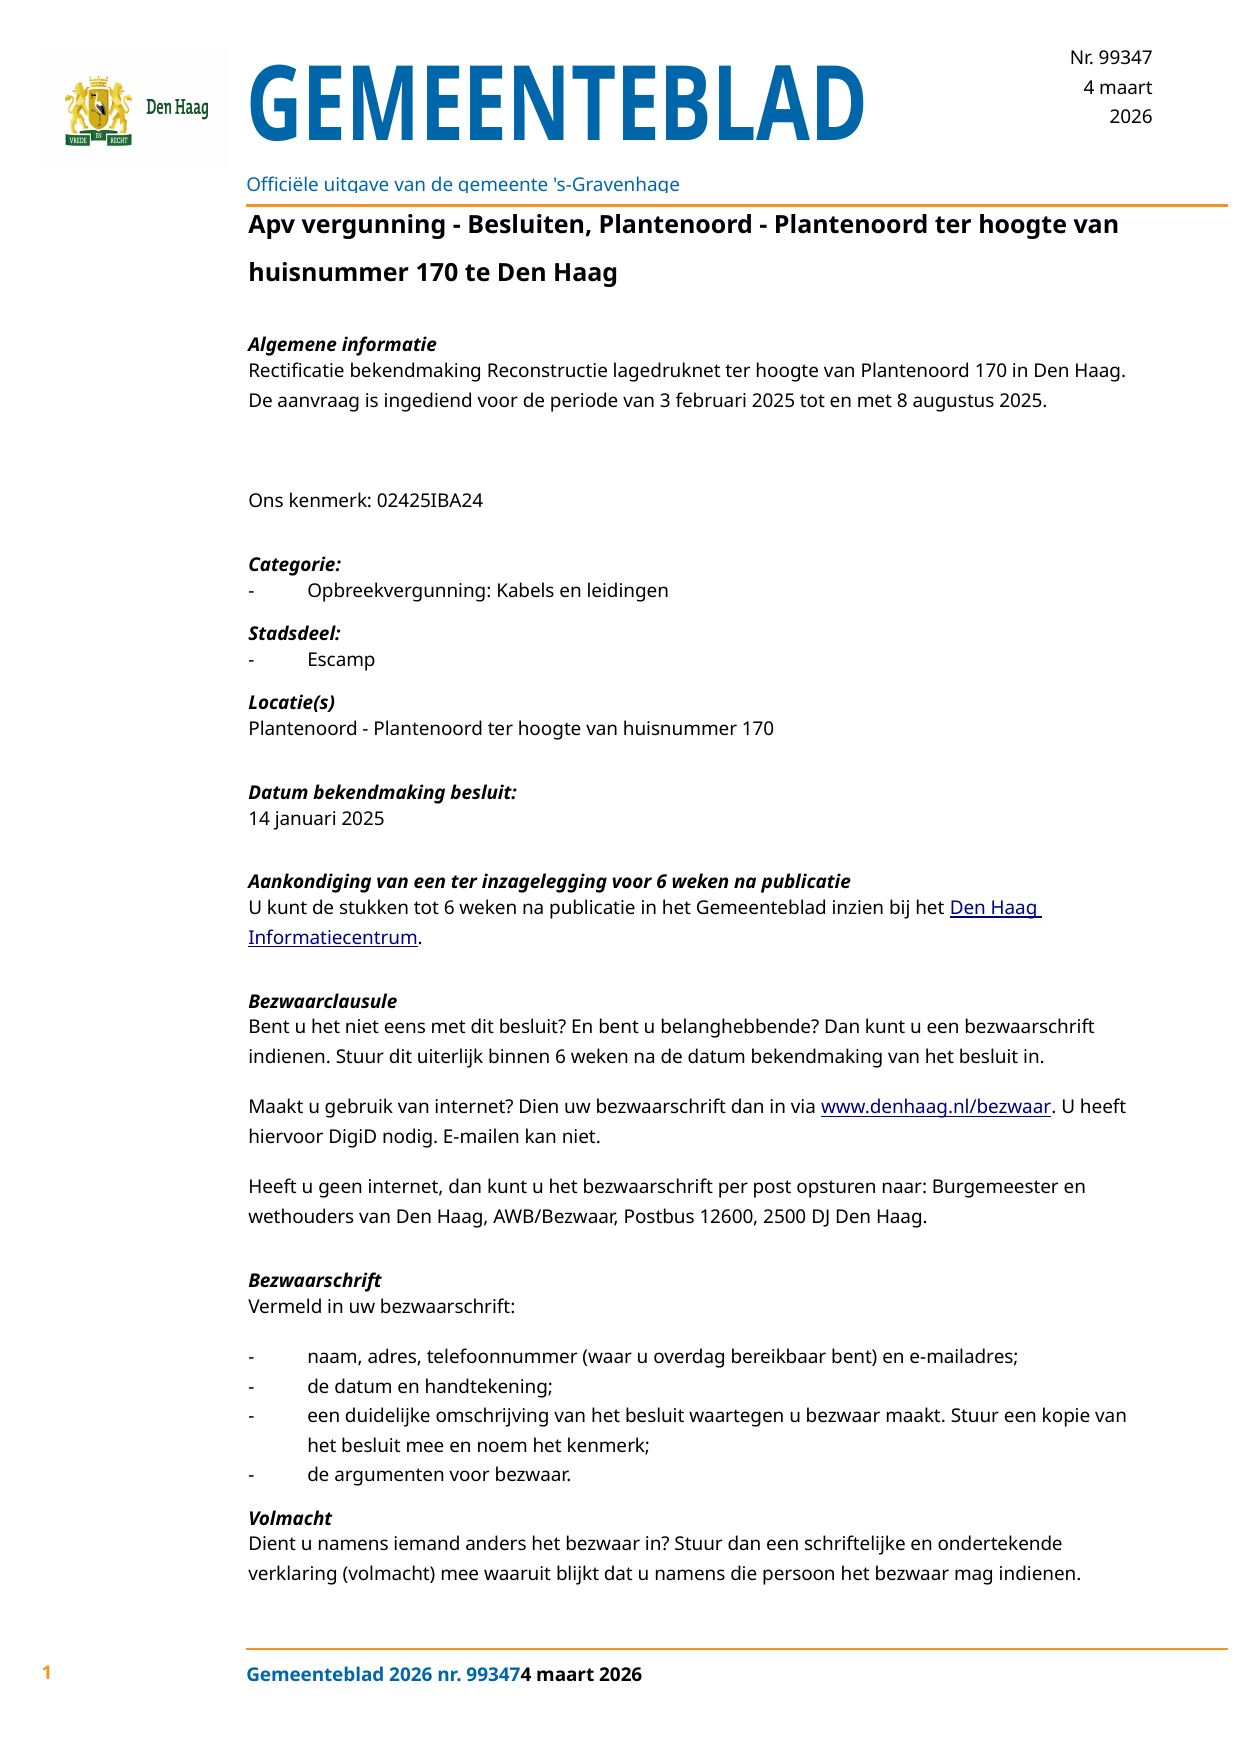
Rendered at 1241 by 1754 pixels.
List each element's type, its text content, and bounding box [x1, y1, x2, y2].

list Escamp [248, 646, 1152, 672]
picture [41, 47, 231, 172]
list Opbreekvergunning: Kabels en leidingen [248, 577, 1152, 603]
text Maakt u gebruik van internet? Dien uw bezwaarschrift dan in via www.denhaag.nl/bezwaar. U heeft hiervoor DigiD nodig. E-mailen kan niet. [248, 1094, 1152, 1149]
text Ons kenmerk: 02425IBA24 [248, 488, 1152, 513]
text Plantenoord - Plantenoord ter hoogte van huisnummer 170 [248, 715, 1152, 741]
text Aankondiging van een ter inzagelegging voor 6 weken na publicatie [248, 869, 1152, 894]
text Vermeld in uw bezwaarschrift: [248, 1293, 1152, 1319]
list naam, adres, telefoonnummer (waar u overdag bereikbaar bent) en e-mailadres; [248, 1343, 1152, 1369]
text Apv vergunning - Besluiten, Plantenoord - Plantenoord ter hoogte van huisnummer 170 te Den Haag [248, 207, 1152, 288]
text Datum bekendmaking besluit: [248, 779, 1152, 805]
list de argumenten voor bezwaar. [248, 1462, 1152, 1487]
text Categorie: [248, 552, 1152, 577]
text Locatie(s) [248, 689, 1152, 715]
text Dient u namens iemand anders het bezwaar in? Stuur dan een schriftelijke en ondertekende verklaring (volmacht) mee waaruit blijkt dat u namens die persoon het bezwaar mag indienen. [248, 1531, 1152, 1586]
text Bezwaarschrift [248, 1267, 1152, 1293]
text 14 januari 2025 [248, 805, 1152, 830]
list een duidelijke omschrijving van het besluit waartegen u bezwaar maakt. Stuur een kopie van het besluit mee en noem het kenmerk; [248, 1402, 1152, 1458]
text Stadsdeel: [248, 620, 1152, 646]
text Heeft u geen internet, dan kunt u het bezwaarschrift per post opsturen naar: Burgemeester en wethouders van Den Haag, AWB/Bezwaar, Postbus 12600, 2500 DJ Den Haag. [248, 1174, 1152, 1229]
text U kunt de stukken tot 6 weken na publicatie in het Gemeenteblad inzien bij het Den Haag Informatiecentrum. [248, 894, 1152, 950]
text Bezwaarclausule [248, 988, 1152, 1014]
text Bent u het niet eens met dit besluit? En bent u belanghebbende? Dan kunt u een bezwaarschrift indienen. Stuur dit uiterlijk binnen 6 weken na de datum bekendmaking van het besluit in. [248, 1014, 1152, 1069]
list de datum en handtekening; [248, 1373, 1152, 1399]
text Rectificatie bekendmaking Reconstructie lagedruknet ter hoogte van Plantenoord 170 in Den Haag. De aanvraag is ingediend voor de periode van 3 februari 2025 tot en met 8 augustus 2025. [248, 357, 1152, 412]
text Volmacht [248, 1505, 1152, 1531]
text Algemene informatie [248, 331, 1152, 357]
